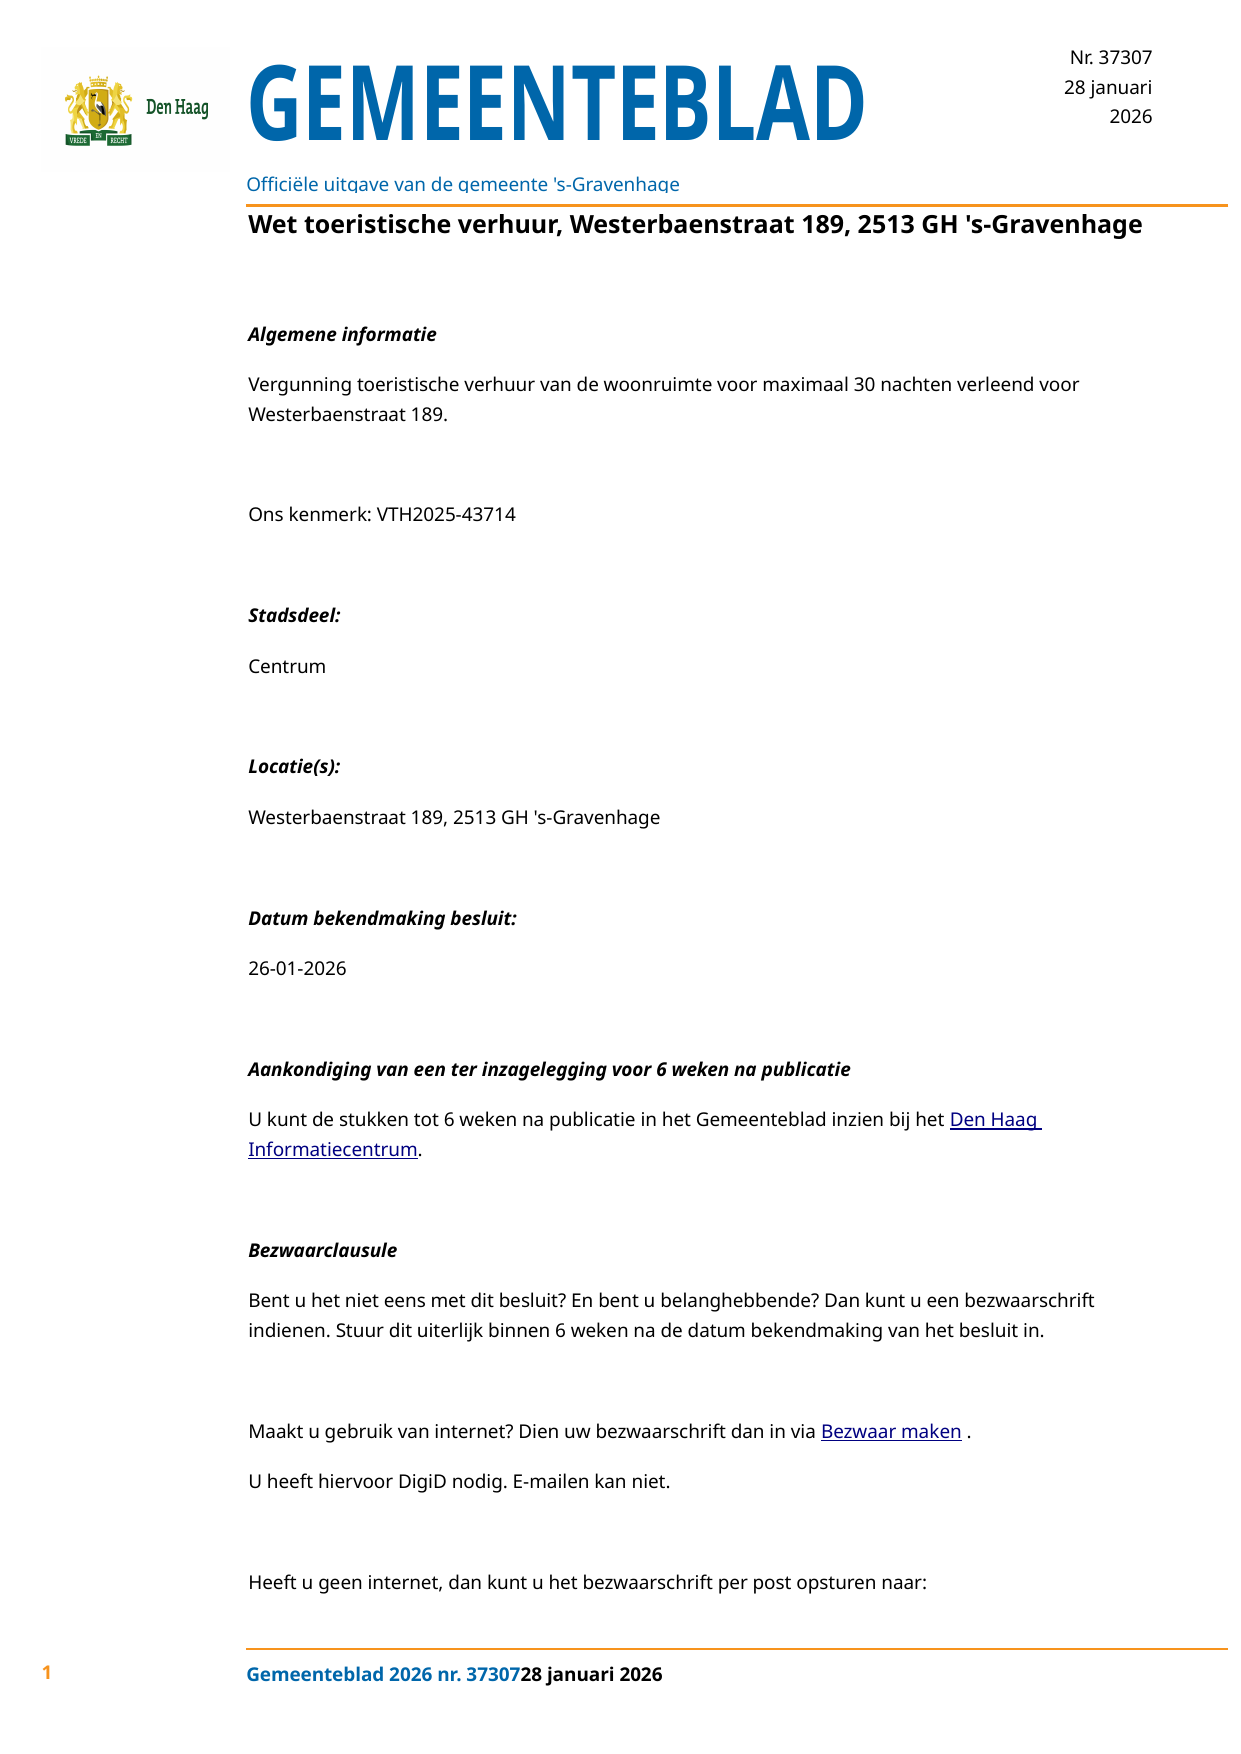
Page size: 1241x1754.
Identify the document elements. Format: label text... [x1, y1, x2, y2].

text U kunt de stukken tot 6 weken na publicatie in het Gemeenteblad inzien bij het Den Haag Informatiecentrum. [248, 1107, 1152, 1162]
text Bent u het niet eens met dit besluit? En bent u belanghebbende? Dan kunt u een bezwaarschrift indienen. Stuur dit uiterlijk binnen 6 weken na de datum bekendmaking van het besluit in. [248, 1287, 1152, 1343]
text Stadsdeel: [248, 602, 1152, 628]
text Algemene informatie [248, 321, 1152, 346]
text Ons kenmerk: VTH2025-43714 [248, 502, 1152, 527]
text Aankondiging van een ter inzagelegging voor 6 weken na publicatie [248, 1056, 1152, 1082]
text Locatie(s): [248, 754, 1152, 779]
text Datum bekendmaking besluit: [248, 905, 1152, 931]
text Bezwaarclausule [248, 1237, 1152, 1263]
text Centrum [248, 653, 1152, 678]
text Maakt u gebruik van internet? Dien uw bezwaarschrift dan in via Bezwaar maken . [248, 1418, 1152, 1443]
text Vergunning toeristische verhuur van de woonruimte voor maximaal 30 nachten verleend voor Westerbaenstraat 189. [248, 371, 1152, 426]
text Heeft u geen internet, dan kunt u het bezwaarschrift per post opsturen naar: [248, 1569, 1152, 1595]
text 26-01-2026 [248, 955, 1152, 981]
text Wet toeristische verhuur, Westerbaenstraat 189, 2513 GH 's-Gravenhage [248, 207, 1152, 241]
picture [41, 47, 231, 172]
text Westerbaenstraat 189, 2513 GH 's-Gravenhage [248, 804, 1152, 830]
text U heeft hiervoor DigiD nodig. E-mailen kan niet. [248, 1468, 1152, 1494]
